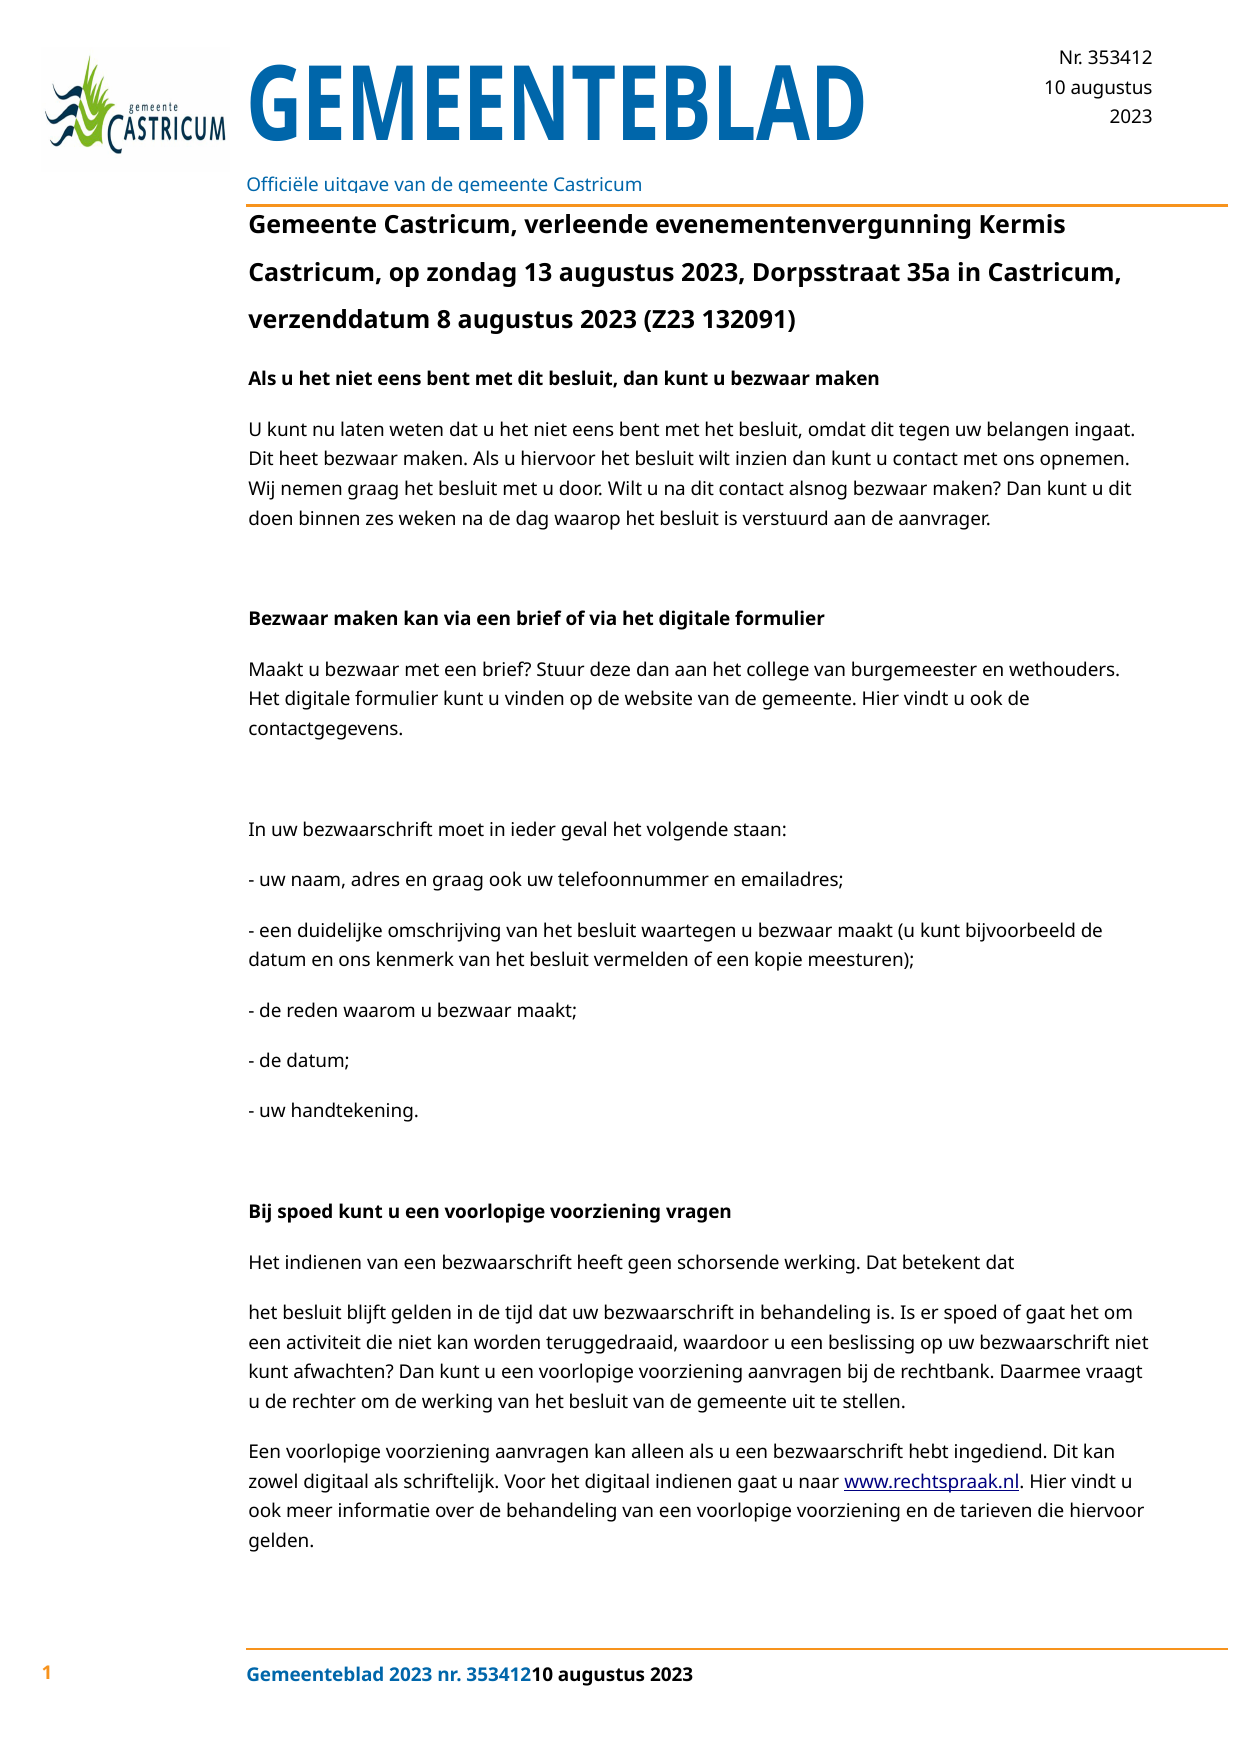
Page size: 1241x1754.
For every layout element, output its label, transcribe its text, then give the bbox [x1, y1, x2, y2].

text In uw bezwaarschrift moet in ieder geval het volgende staan: [248, 816, 1152, 842]
text het besluit blijft gelden in de tijd dat uw bezwaarschrift in behandeling is. Is er spoed of gaat het om een activiteit die niet kan worden teruggedraaid, waardoor u een beslissing op uw bezwaarschrift niet kunt afwachten? Dan kunt u een voorlopige voorziening aanvragen bij de rechtbank. Daarmee vraagt u de rechter om de werking van het besluit van de gemeente uit te stellen. [248, 1299, 1152, 1414]
text Het indienen van een bezwaarschrift heeft geen schorsende werking. Dat betekent dat [248, 1249, 1152, 1274]
text Bezwaar maken kan via een brief of via het digitale formulier [248, 606, 1152, 631]
text - de reden waarom u bezwaar maakt; [248, 997, 1152, 1022]
text - een duidelijke omschrijving van het besluit waartegen u bezwaar maakt (u kunt bijvoorbeeld de datum en ons kenmerk van het besluit vermelden of een kopie meesturen); [248, 917, 1152, 972]
text - uw handtekening. [248, 1098, 1152, 1123]
text - de datum; [248, 1047, 1152, 1073]
text Maakt u bezwaar met een brief? Stuur deze dan aan het college van burgemeester en wethouders. Het digitale formulier kunt u vinden op de website van de gemeente. Hier vindt u ook de contactgegevens. [248, 656, 1152, 741]
text Als u het niet eens bent met dit besluit, dan kunt u bezwaar maken [248, 366, 1152, 391]
text Bij spoed kunt u een voorlopige voorziening vragen [248, 1198, 1152, 1224]
picture [41, 47, 231, 172]
text U kunt nu laten weten dat u het niet eens bent met het besluit, omdat dit tegen uw belangen ingaat. Dit heet bezwaar maken. Als u hiervoor het besluit wilt inzien dan kunt u contact met ons opnemen. Wij nemen graag het besluit met u door. Wilt u na dit contact alsnog bezwaar maken? Dan kunt u dit doen binnen zes weken na de dag waarop het besluit is verstuurd aan de aanvrager. [248, 416, 1152, 530]
text Gemeente Castricum, verleende evenementenvergunning Kermis Castricum, op zondag 13 augustus 2023, Dorpsstraat 35a in Castricum, verzenddatum 8 augustus 2023 (Z23 132091) [248, 207, 1152, 336]
text - uw naam, adres en graag ook uw telefoonnummer en emailadres; [248, 866, 1152, 892]
text Een voorlopige voorziening aanvragen kan alleen als u een bezwaarschrift hebt ingediend. Dit kan zowel digitaal als schriftelijk. Voor het digitaal indienen gaat u naar www.rechtspraak.nl. Hier vindt u ook meer informatie over de behandeling van een voorlopige voorziening en de tarieven die hiervoor gelden. [248, 1438, 1152, 1553]
